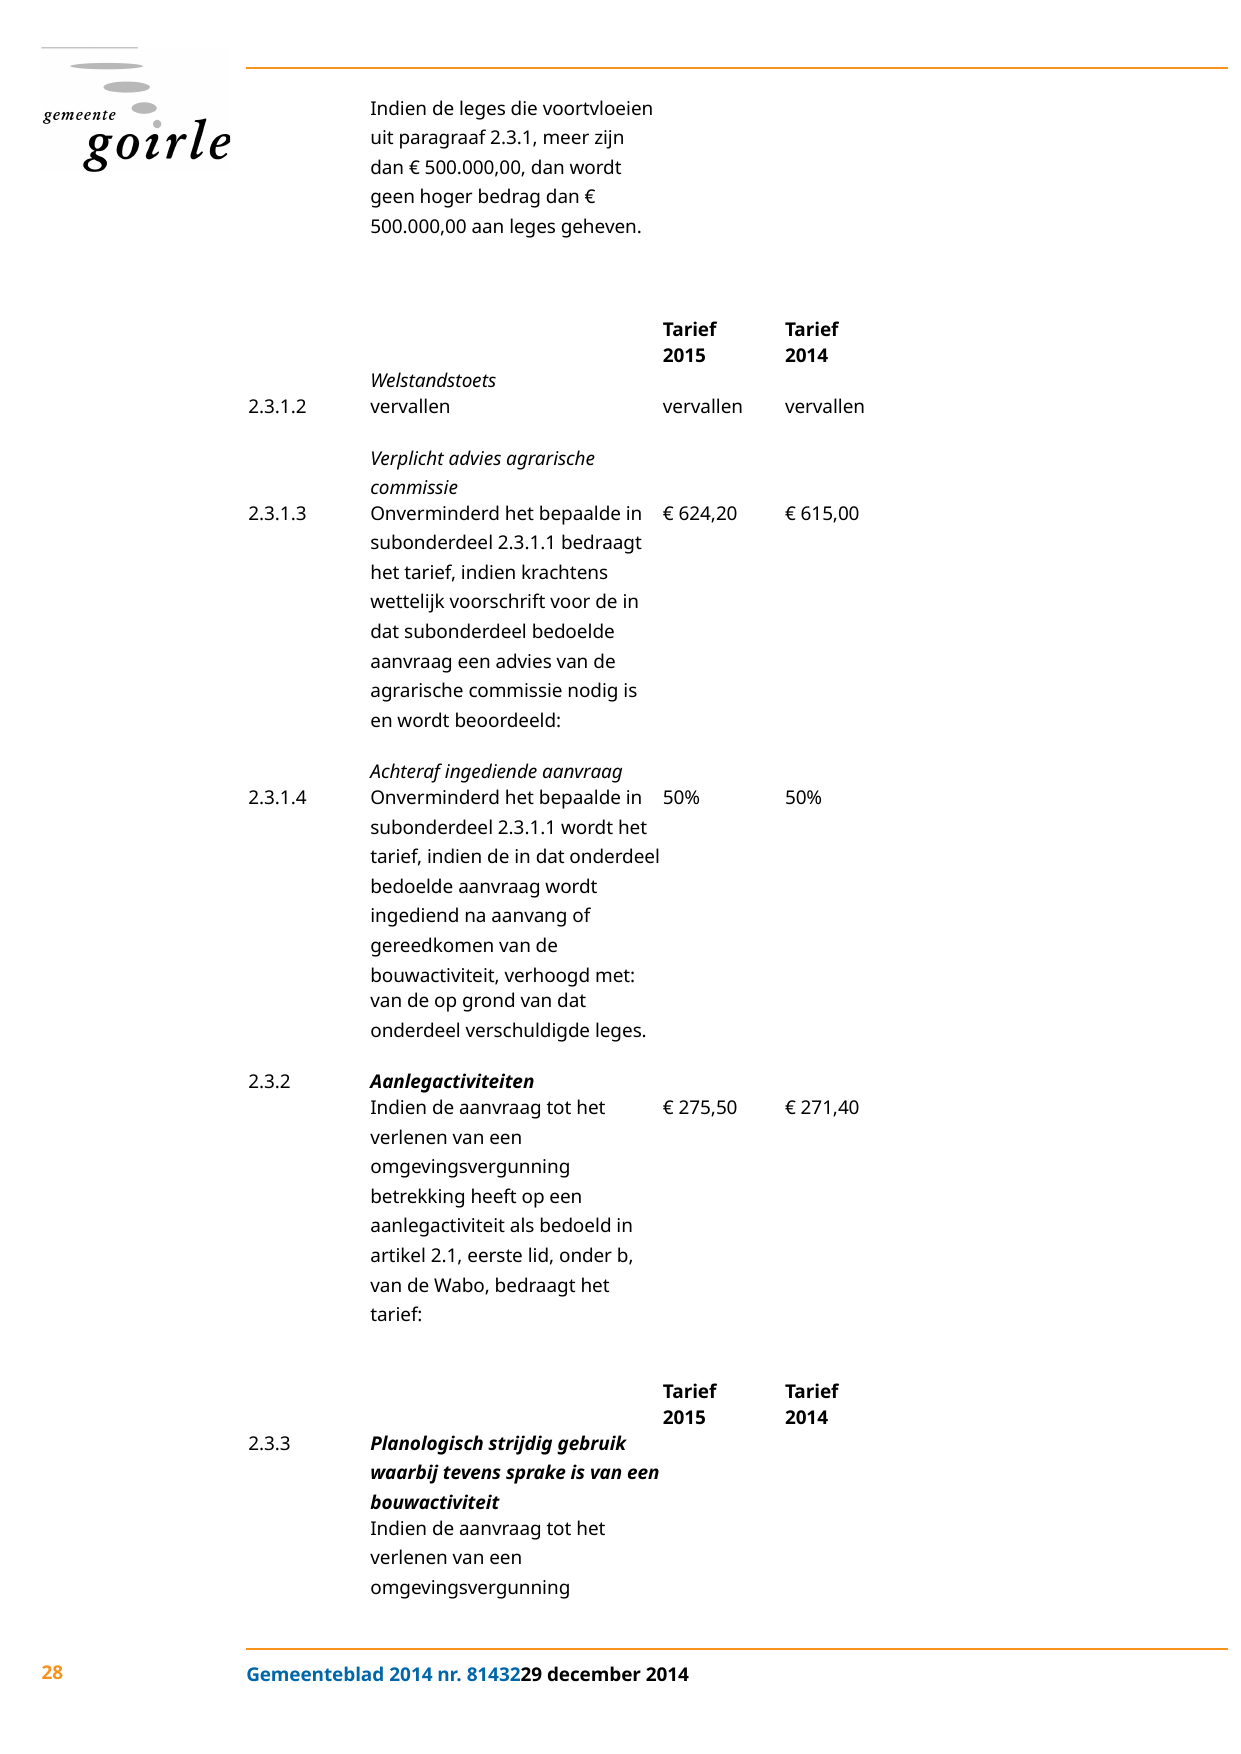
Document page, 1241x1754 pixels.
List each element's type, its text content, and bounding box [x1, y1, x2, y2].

table_cell [663, 733, 785, 758]
table_cell [785, 290, 907, 316]
table_cell Verplicht advies agrarische commissie [370, 445, 663, 500]
table_cell [248, 1094, 370, 1327]
table_cell 2014 [785, 1404, 907, 1430]
table_cell [370, 733, 663, 758]
table_cell [248, 342, 370, 367]
table_cell 2.3.3 [248, 1430, 370, 1515]
table_cell [663, 1353, 785, 1378]
table_cell Tarief [785, 1379, 907, 1404]
table_cell [785, 265, 907, 290]
table_cell [785, 988, 907, 1043]
table_cell [248, 1043, 370, 1068]
table_cell [663, 445, 785, 500]
table_cell [785, 239, 907, 264]
table_cell [248, 445, 370, 500]
table_cell [248, 239, 370, 264]
table_cell [248, 759, 370, 784]
table_cell 2015 [663, 1404, 785, 1430]
table_cell [248, 368, 370, 393]
table_cell Onverminderd het bepaalde in subonderdeel 2.3.1.1 wordt het tarief, indien de in dat onderdeel bedoelde aanvraag wordt ingediend na aanvang of gereedkomen van de bouwactiviteit, verhoogd met: [370, 784, 663, 987]
table_cell vervallen [785, 393, 907, 419]
table_cell 2014 [785, 342, 907, 367]
table_cell [663, 1327, 785, 1353]
table_cell [370, 290, 663, 316]
table_cell [785, 759, 907, 784]
table_cell 2.3.2 [248, 1069, 370, 1094]
table_cell 50% [785, 784, 907, 987]
table_cell [785, 1043, 907, 1068]
table_cell [785, 368, 907, 393]
table_cell [248, 290, 370, 316]
table_cell [785, 1069, 907, 1094]
table_cell [663, 1069, 785, 1094]
table_cell [248, 316, 370, 342]
table_cell € 624,20 [663, 500, 785, 733]
table_cell [370, 342, 663, 367]
table_cell vervallen [370, 393, 663, 419]
table_cell Welstandstoets [370, 368, 663, 393]
table_cell [370, 1353, 663, 1378]
table_cell [248, 265, 370, 290]
table_cell Onverminderd het bepaalde in subonderdeel 2.3.1.1 bedraagt het tarief, indien krachtens wettelijk voorschrift voor de in dat subonderdeel bedoelde aanvraag een advies van de agrarische commissie nodig is en wordt beoordeeld: [370, 500, 663, 733]
table_cell [248, 988, 370, 1043]
table_cell 2.3.1.2 [248, 393, 370, 419]
table_cell [663, 759, 785, 784]
table_cell [248, 95, 370, 239]
table_cell van de op grond van dat onderdeel verschuldigde leges. [370, 988, 663, 1043]
table_cell [370, 1379, 663, 1404]
table_cell [248, 1327, 370, 1353]
table_cell € 275,50 [663, 1094, 785, 1327]
table_cell Aanlegactiviteiten [370, 1069, 663, 1094]
table_cell [663, 1043, 785, 1068]
table_cell [663, 988, 785, 1043]
table_cell Achteraf ingediende aanvraag [370, 759, 663, 784]
table_cell [248, 733, 370, 758]
table_cell [370, 1404, 663, 1430]
table_cell [248, 1404, 370, 1430]
table_cell 2015 [663, 342, 785, 367]
table_cell [370, 239, 663, 264]
table_cell € 615,00 [785, 500, 907, 733]
table_cell [785, 419, 907, 445]
table_cell [663, 1430, 785, 1515]
table_cell 2.3.1.4 [248, 784, 370, 987]
table_cell [370, 1043, 663, 1068]
table_cell [248, 1353, 370, 1378]
table_cell [248, 419, 370, 445]
picture [41, 47, 231, 172]
table_cell [370, 419, 663, 445]
table_cell [785, 1327, 907, 1353]
table_cell Tarief [663, 316, 785, 342]
table_cell Planologisch strijdig gebruik waarbij tevens sprake is van een bouwactiviteit [370, 1430, 663, 1515]
table_cell [663, 265, 785, 290]
table_cell 50% [663, 784, 785, 987]
table_cell Tarief [663, 1379, 785, 1404]
table_cell Indien de aanvraag tot het verlenen van een omgevingsvergunning [370, 1515, 663, 1600]
table_cell Tarief [785, 316, 907, 342]
table_cell € 271,40 [785, 1094, 907, 1327]
table_cell [248, 1515, 370, 1600]
table_cell [248, 1379, 370, 1404]
table_cell 2.3.1.3 [248, 500, 370, 733]
table_cell [663, 290, 785, 316]
table_cell [785, 733, 907, 758]
table_cell [370, 1327, 663, 1353]
table_cell [370, 265, 663, 290]
table_cell [785, 445, 907, 500]
table_cell Indien de leges die voortvloeien uit paragraaf 2.3.1, meer zijn dan € 500.000,00, dan wordt geen hoger bedrag dan € 500.000,00 aan leges geheven. [370, 95, 663, 239]
table_cell [785, 1353, 907, 1378]
table_cell vervallen [663, 393, 785, 419]
table_cell [370, 316, 663, 342]
table_cell [663, 239, 785, 264]
table_cell [663, 419, 785, 445]
table_cell [663, 368, 785, 393]
table_cell Indien de aanvraag tot het verlenen van een omgevingsvergunning betrekking heeft op een aanlegactiviteit als bedoeld in artikel 2.1, eerste lid, onder b, van de Wabo, bedraagt het tarief: [370, 1094, 663, 1327]
